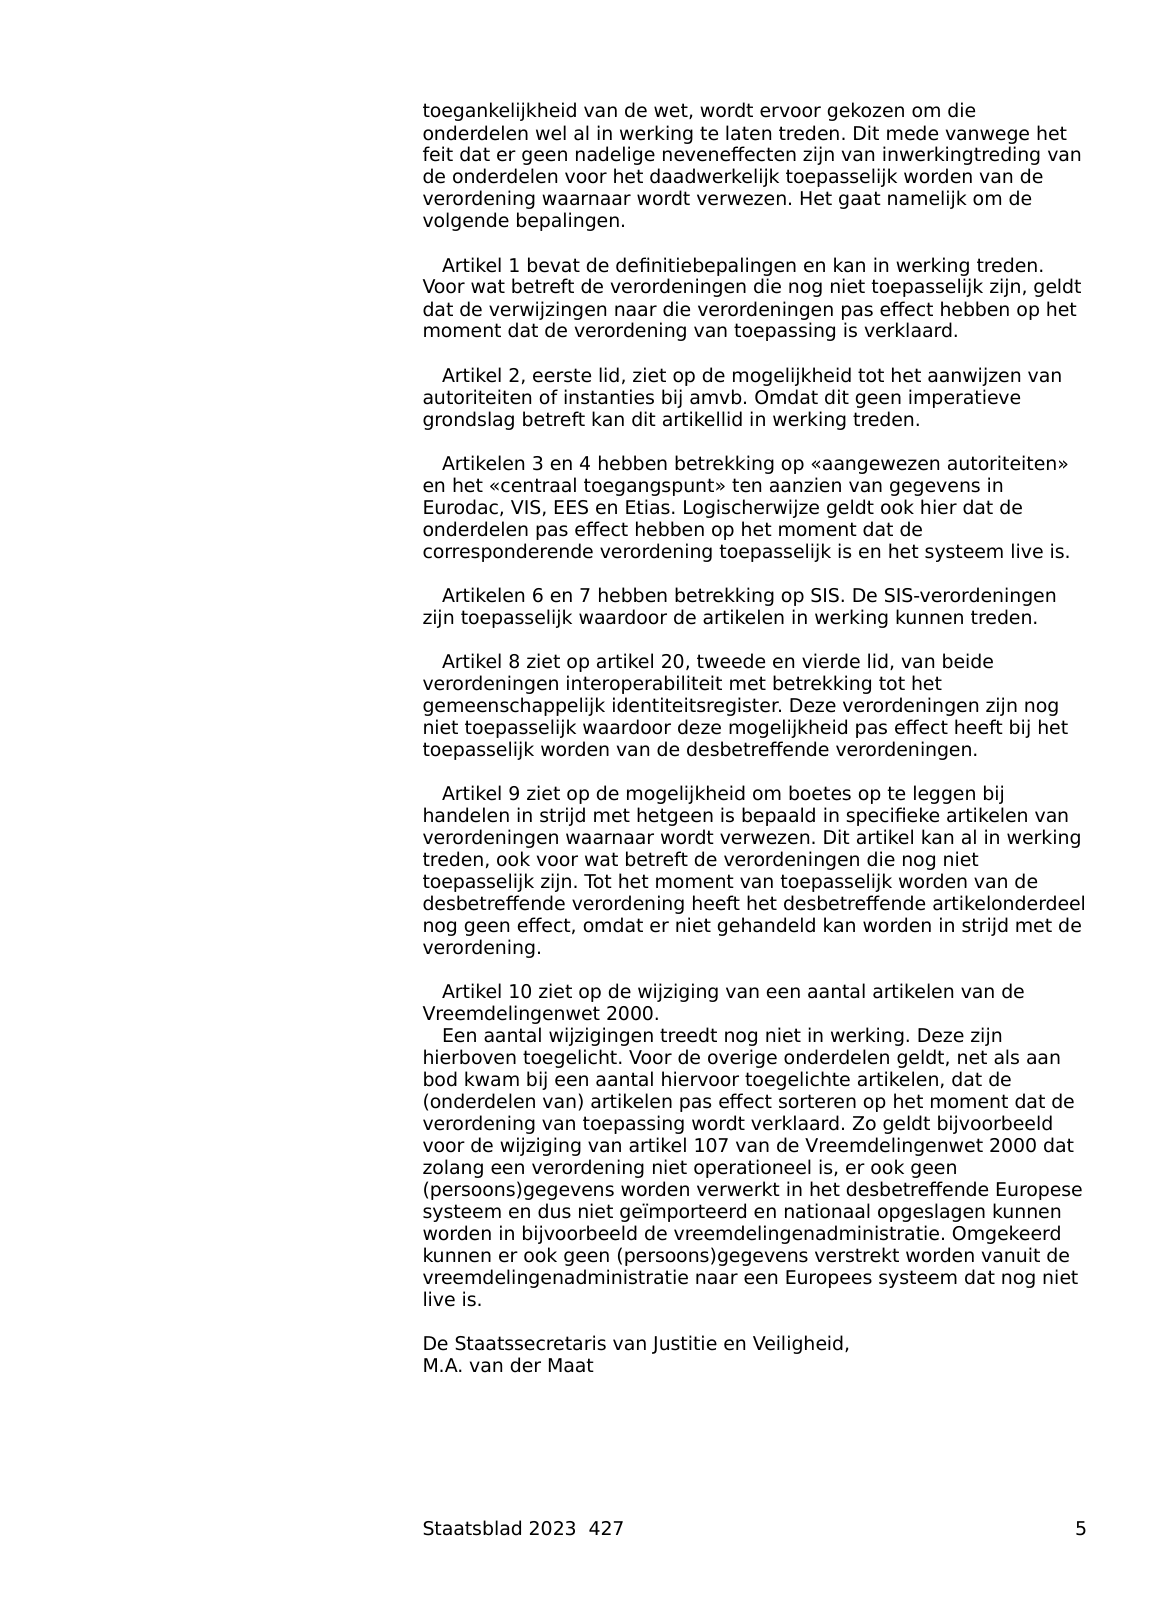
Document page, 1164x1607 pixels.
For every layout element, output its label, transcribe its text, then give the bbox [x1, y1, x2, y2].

text Artikelen 3 en 4 hebben betrekking op «aangewezen autoriteiten» en het «centraal toegangspunt» ten aanzien van gegevens in Eurodac, VIS, EES en Etias. Logischerwijze geldt ook hier dat de onderdelen pas effect hebben op het moment dat de corresponderende verordening toepasselijk is en het systeem live is. [422, 453, 1087, 563]
text Artikel 8 ziet op artikel 20, tweede en vierde lid, van beide verordeningen interoperabiliteit met betrekking tot het gemeenschappelijk identiteitsregister. Deze verordeningen zijn nog niet toepasselijk waardoor deze mogelijkheid pas effect heeft bij het toepasselijk worden van de desbetreffende verordeningen. [422, 651, 1087, 761]
text Artikel 9 ziet op de mogelijkheid om boetes op te leggen bij handelen in strijd met hetgeen is bepaald in specifieke artikelen van verordeningen waarnaar wordt verwezen. Dit artikel kan al in werking treden, ook voor wat betreft de verordeningen die nog niet toepasselijk zijn. Tot het moment van toepasselijk worden van de desbetreffende verordening heeft het desbetreffende artikelonderdeel nog geen effect, omdat er niet gehandeld kan worden in strijd met de verordening. [422, 783, 1087, 959]
text Artikel 10 ziet op de wijziging van een aantal artikelen van de Vreemdelingenwet 2000. [422, 981, 1087, 1025]
text Artikel 1 bevat de definitiebepalingen en kan in werking treden. Voor wat betreft de verordeningen die nog niet toepasselijk zijn, geldt dat de verwijzingen naar die verordeningen pas effect hebben op het moment dat de verordening van toepassing is verklaard. [422, 254, 1087, 342]
text Een aantal wijzigingen treedt nog niet in werking. Deze zijn hierboven toegelicht. Voor de overige onderdelen geldt, net als aan bod kwam bij een aantal hiervoor toegelichte artikelen, dat de (onderdelen van) artikelen pas effect sorteren op het moment dat de verordening van toepassing wordt verklaard. Zo geldt bijvoorbeeld voor de wijziging van artikel 107 van de Vreemdelingenwet 2000 dat zolang een verordening niet operationeel is, er ook geen (persoons)gegevens worden verwerkt in het desbetreffende Europese systeem en dus niet geïmporteerd en nationaal opgeslagen kunnen worden in bijvoorbeeld de vreemdelingenadministratie. Omgekeerd kunnen er ook geen (persoons)gegevens verstrekt worden vanuit de vreemdelingenadministratie naar een Europees systeem dat nog niet live is. [422, 1025, 1087, 1311]
text toegankelijkheid van de wet, wordt ervoor gekozen om die onderdelen wel al in werking te laten treden. Dit mede vanwege het feit dat er geen nadelige neveneffecten zijn van inwerkingtreding van de onderdelen voor het daadwerkelijk toepasselijk worden van de verordening waarnaar wordt verwezen. Het gaat namelijk om de volgende bepalingen. [422, 100, 1087, 232]
text Artikel 2, eerste lid, ziet op de mogelijkheid tot het aanwijzen van autoriteiten of instanties bij amvb. Omdat dit geen imperatieve grondslag betreft kan dit artikellid in werking treden. [422, 364, 1087, 431]
text De Staatssecretaris van Justitie en Veiligheid, M.A. van der Maat [422, 1333, 1087, 1377]
text Artikelen 6 en 7 hebben betrekking op SIS. De SIS-verordeningen zijn toepasselijk waardoor de artikelen in werking kunnen treden. [422, 585, 1087, 629]
